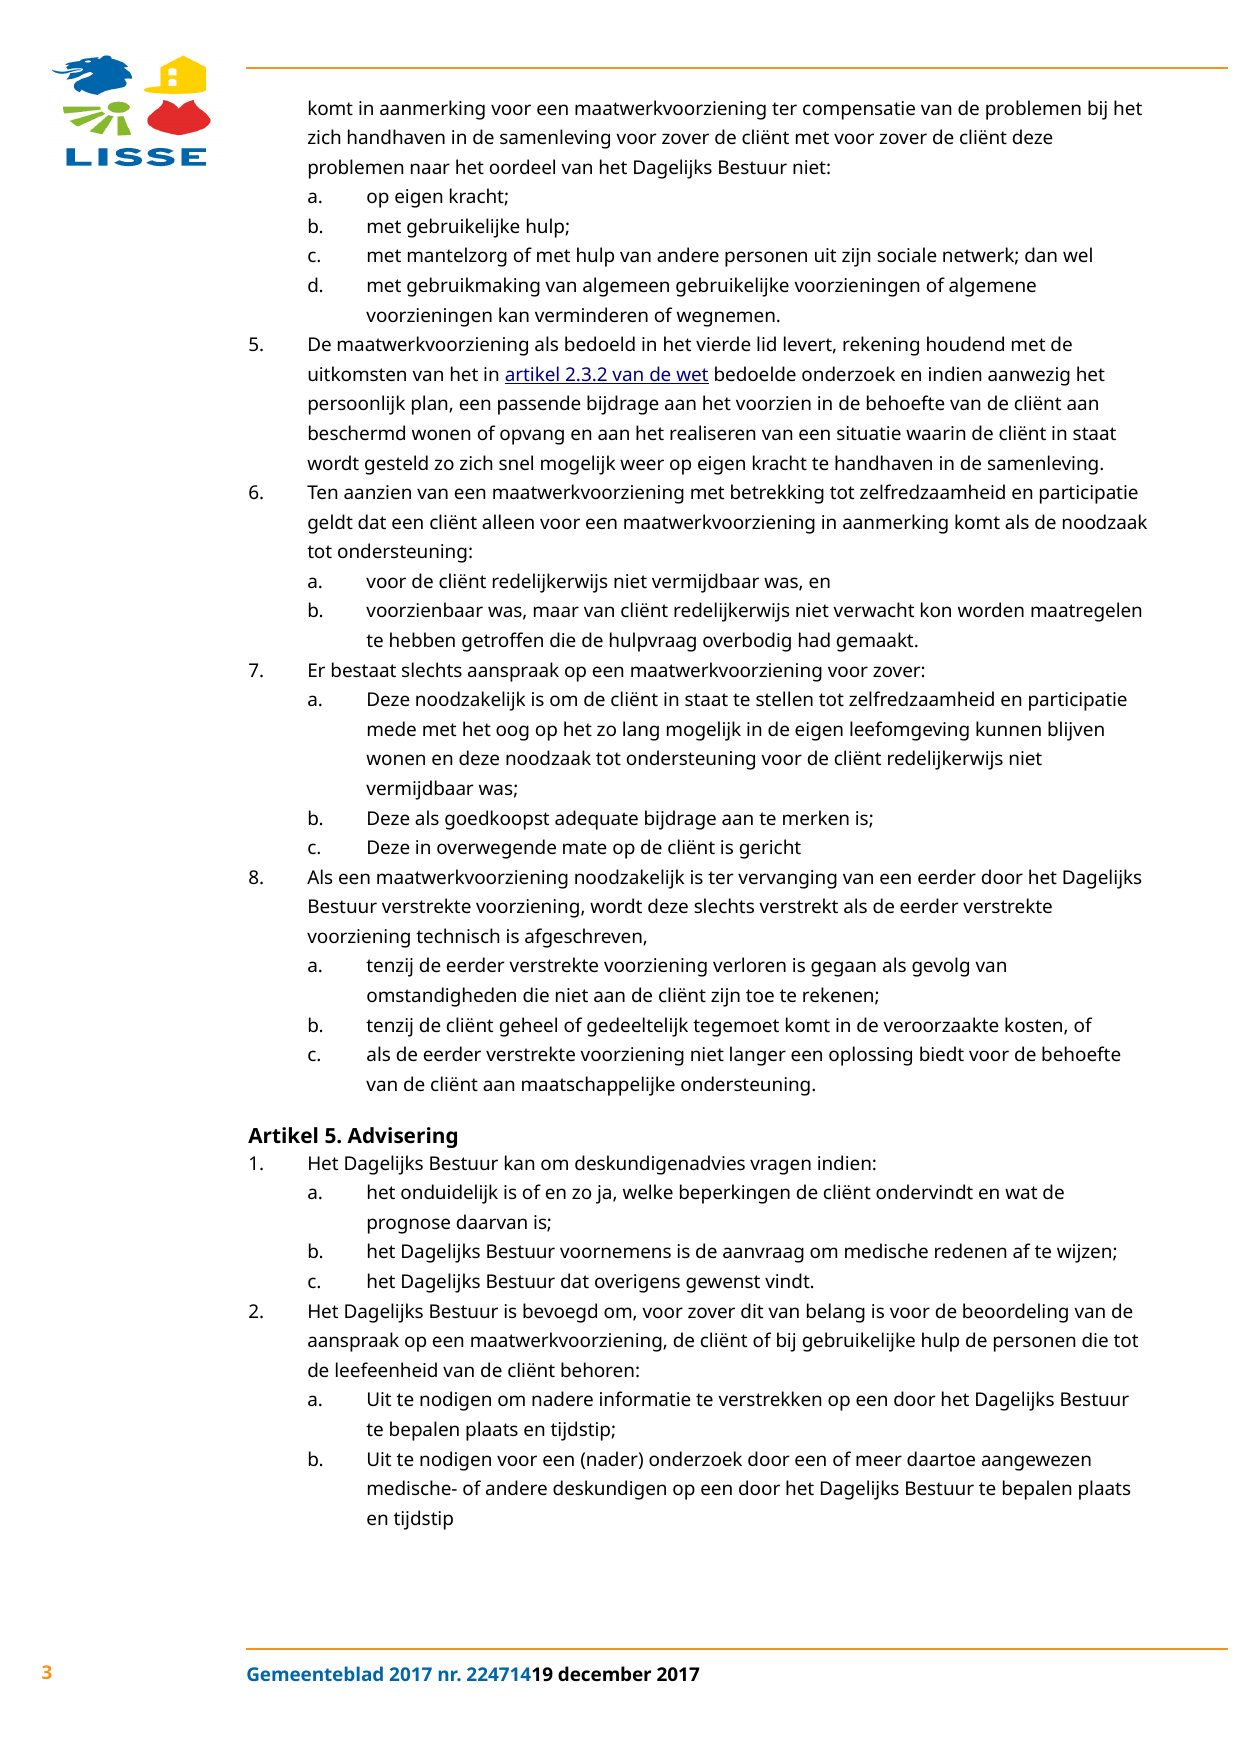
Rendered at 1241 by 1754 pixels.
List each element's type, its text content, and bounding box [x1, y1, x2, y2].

list Deze als goedkoopst adequate bijdrage aan te merken is; [307, 805, 1152, 831]
list Uit te nodigen om nadere informatie te verstrekken op een door het Dagelijks Bestuur te bepalen plaats en tijdstip; [307, 1387, 1152, 1442]
list Uit te nodigen voor een (nader) onderzoek door een of meer daartoe aangewezen medische- of andere deskundigen op een door het Dagelijks Bestuur te bepalen plaats en tijdstip [307, 1446, 1152, 1531]
list De maatwerkvoorziening als bedoeld in het vierde lid levert, rekening houdend met de uitkomsten van het in artikel 2.3.2 van de wet bedoelde onderzoek en indien aanwezig het persoonlijk plan, een passende bijdrage aan het voorzien in de behoefte van de cliënt aan beschermd wonen of opvang en aan het realiseren van een situatie waarin de cliënt in staat wordt gesteld zo zich snel mogelijk weer op eigen kracht te handhaven in de samenleving. [248, 331, 1152, 476]
list Deze noodzakelijk is om de cliënt in staat te stellen tot zelfredzaamheid en participatie mede met het oog op het zo lang mogelijk in de eigen leefomgeving kunnen blijven wonen en deze noodzaak tot ondersteuning voor de cliënt redelijkerwijs niet vermijdbaar was; [307, 686, 1152, 801]
list Deze in overwegende mate op de cliënt is gericht [307, 834, 1152, 860]
list het onduidelijk is of en zo ja, welke beperkingen de cliënt ondervindt en wat de prognose daarvan is; [307, 1179, 1152, 1235]
list tenzij de cliënt geheel of gedeeltelijk tegemoet komt in de veroorzaakte kosten, of [307, 1012, 1152, 1038]
list voorzienbaar was, maar van cliënt redelijkerwijs niet verwacht kon worden maatregelen te hebben getroffen die de hulpvraag overbodig had gemaakt. [307, 598, 1152, 653]
list Het Dagelijks Bestuur kan om deskundigenadvies vragen indien: [248, 1150, 1152, 1176]
list voor de cliënt redelijkerwijs niet vermijdbaar was, en [307, 568, 1152, 594]
list met mantelzorg of met hulp van andere personen uit zijn sociale netwerk; dan wel [307, 243, 1152, 268]
list als de eerder verstrekte voorziening niet langer een oplossing biedt voor de behoefte van de cliënt aan maatschappelijke ondersteuning. [307, 1041, 1152, 1097]
list Er bestaat slechts aanspraak op een maatwerkvoorziening voor zover: [248, 657, 1152, 683]
list het Dagelijks Bestuur dat overigens gewenst vindt. [307, 1268, 1152, 1294]
list met gebruikelijke hulp; [307, 213, 1152, 239]
list komt in aanmerking voor een maatwerkvoorziening ter compensatie van de problemen bij het zich handhaven in de samenleving voor zover de cliënt met voor zover de cliënt deze problemen naar het oordeel van het Dagelijks Bestuur niet: [248, 95, 1152, 180]
list het Dagelijks Bestuur voornemens is de aanvraag om medische redenen af te wijzen; [307, 1239, 1152, 1264]
list tenzij de eerder verstrekte voorziening verloren is gegaan als gevolg van omstandigheden die niet aan de cliënt zijn toe te rekenen; [307, 953, 1152, 1008]
text Artikel 5. Advisering [248, 1121, 1152, 1150]
picture [41, 47, 231, 172]
list met gebruikmaking van algemeen gebruikelijke voorzieningen of algemene voorzieningen kan verminderen of wegnemen. [307, 272, 1152, 328]
list op eigen kracht; [307, 183, 1152, 209]
list Ten aanzien van een maatwerkvoorziening met betrekking tot zelfredzaamheid en participatie geldt dat een cliënt alleen voor een maatwerkvoorziening in aanmerking komt als de noodzaak tot ondersteuning: [248, 479, 1152, 564]
list Het Dagelijks Bestuur is bevoegd om, voor zover dit van belang is voor de beoordeling van de aanspraak op een maatwerkvoorziening, de cliënt of bij gebruikelijke hulp de personen die tot de leefeenheid van de cliënt behoren: [248, 1298, 1152, 1383]
list Als een maatwerkvoorziening noodzakelijk is ter vervanging van een eerder door het Dagelijks Bestuur verstrekte voorziening, wordt deze slechts verstrekt als de eerder verstrekte voorziening technisch is afgeschreven, [248, 864, 1152, 949]
